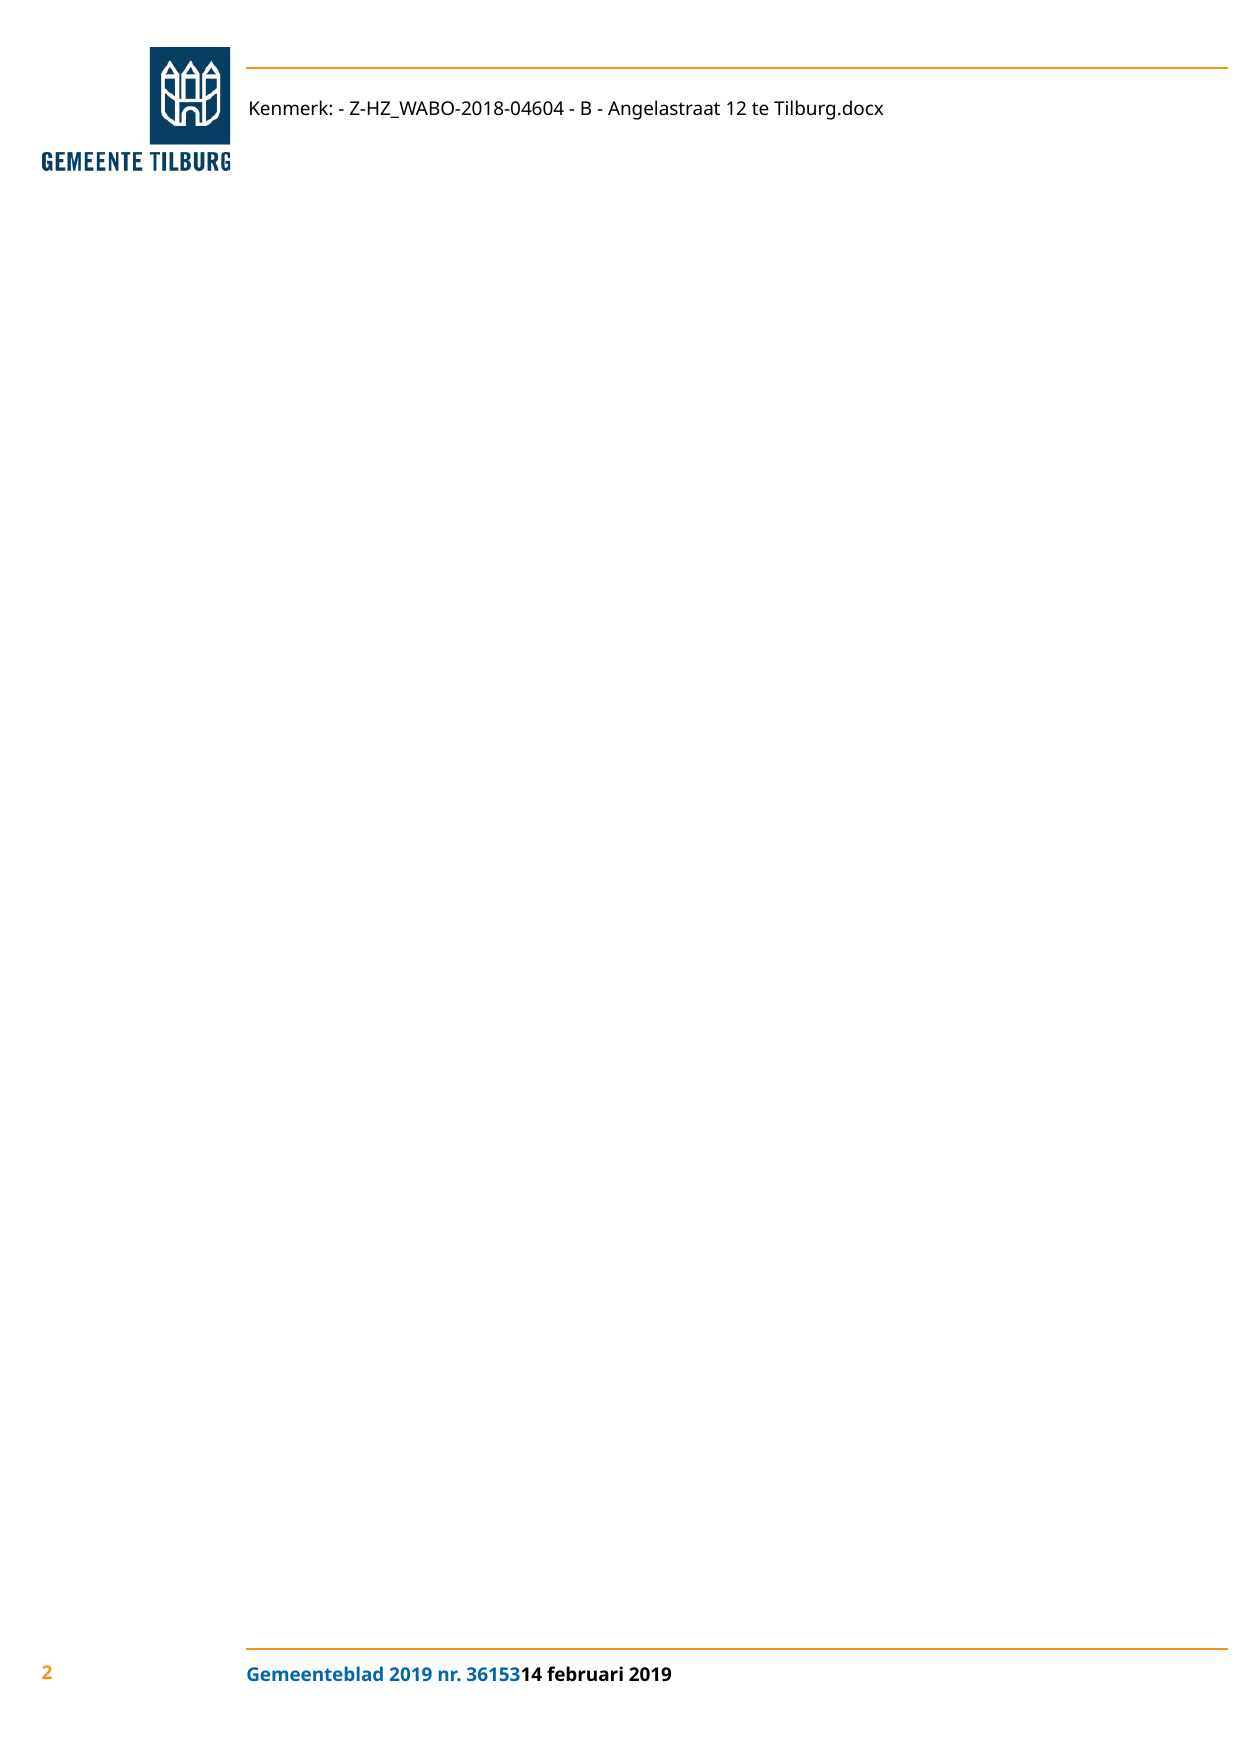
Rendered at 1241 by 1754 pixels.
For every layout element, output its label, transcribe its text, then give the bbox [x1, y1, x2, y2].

text Kenmerk: - Z-HZ_WABO-2018-04604 - B - Angelastraat 12 te Tilburg.docx [248, 95, 1152, 121]
picture [41, 47, 231, 172]
